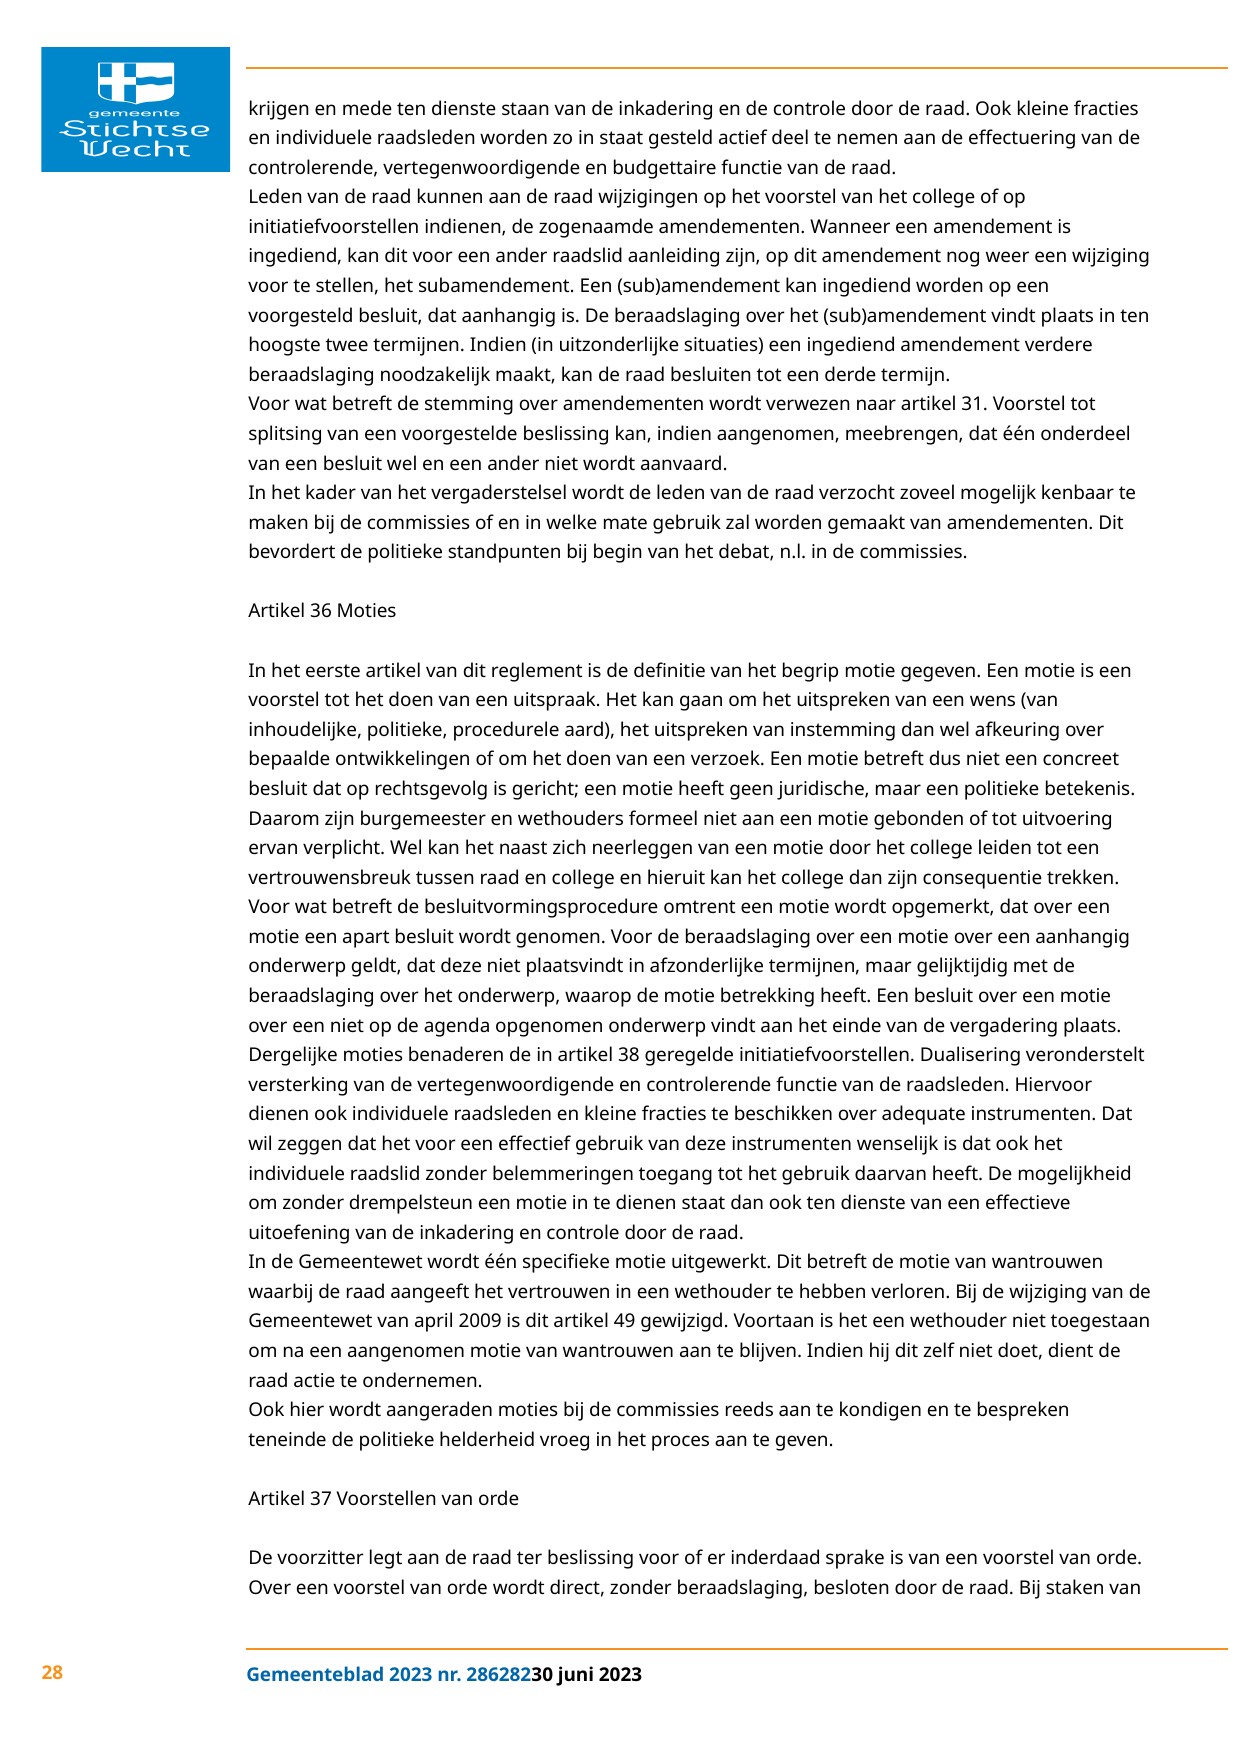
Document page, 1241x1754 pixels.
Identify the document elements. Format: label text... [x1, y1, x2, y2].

text Voor wat betreft de stemming over amendementen wordt verwezen naar artikel 31. Voorstel tot splitsing van een voorgestelde beslissing kan, indien aangenomen, meebrengen, dat één onderdeel van een besluit wel en een ander niet wordt aanvaard. [248, 391, 1152, 476]
text Artikel 36 Moties [248, 598, 1152, 623]
text De voorzitter legt aan de raad ter beslissing voor of er inderdaad sprake is van een voorstel van orde. Over een voorstel van orde wordt direct, zonder beraadslaging, besloten door de raad. Bij staken van [248, 1544, 1152, 1600]
text In het kader van het vergaderstelsel wordt de leden van de raad verzocht zoveel mogelijk kenbaar te maken bij de commissies of en in welke mate gebruik zal worden gemaakt van amendementen. Dit bevordert de politieke standpunten bij begin van het debat, n.l. in de commissies. [248, 479, 1152, 564]
text In het eerste artikel van dit reglement is de definitie van het begrip motie gegeven. Een motie is een voorstel tot het doen van een uitspraak. Het kan gaan om het uitspreken van een wens (van inhoudelijke, politieke, procedurele aard), het uitspreken van instemming dan wel afkeuring over bepaalde ontwikkelingen of om het doen van een verzoek. Een motie betreft dus niet een concreet besluit dat op rechtsgevolg is gericht; een motie heeft geen juridische, maar een politieke betekenis. [248, 657, 1152, 801]
text krijgen en mede ten dienste staan van de inkadering en de controle door de raad. Ook kleine fracties en individuele raadsleden worden zo in staat gesteld actief deel te nemen aan de effectuering van de controlerende, vertegenwoordigende en budgettaire functie van de raad. [248, 95, 1152, 180]
text Leden van de raad kunnen aan de raad wijzigingen op het voorstel van het college of op initiatiefvoorstellen indienen, de zogenaamde amendementen. Wanneer een amendement is ingediend, kan dit voor een ander raadslid aanleiding zijn, op dit amendement nog weer een wijziging voor te stellen, het subamendement. Een (sub)amendement kan ingediend worden op een voorgesteld besluit, dat aanhangig is. De beraadslaging over het (sub)amendement vindt plaats in ten hoogste twee termijnen. Indien (in uitzonderlijke situaties) een ingediend amendement verdere beraadslaging noodzakelijk maakt, kan de raad besluiten tot een derde termijn. [248, 183, 1152, 387]
text Artikel 37 Voorstellen van orde [248, 1485, 1152, 1511]
picture [99, 63, 135, 101]
text Ook hier wordt aangeraden moties bij de commissies reeds aan te kondigen en te bespreken teneinde de politieke helderheid vroeg in het proces aan te geven. [248, 1396, 1152, 1452]
text Daarom zijn burgemeester en wethouders formeel niet aan een motie gebonden of tot uitvoering ervan verplicht. Wel kan het naast zich neerleggen van een motie door het college leiden tot een vertrouwensbreuk tussen raad en college en hieruit kan het college dan zijn consequentie trekken. Voor wat betreft de besluitvormingsprocedure omtrent een motie wordt opgemerkt, dat over een motie een apart besluit wordt genomen. Voor de beraadslaging over een motie over een aanhangig onderwerp geldt, dat deze niet plaatsvindt in afzonderlijke termijnen, maar gelijktijdig met de beraadslaging over het onderwerp, waarop de motie betrekking heeft. Een besluit over een motie over een niet op de agenda opgenomen onderwerp vindt aan het einde van de vergadering plaats. Dergelijke moties benaderen de in artikel 38 geregelde initiatiefvoorstellen. Dualisering veronderstelt versterking van de vertegenwoordigende en controlerende functie van de raadsleden. Hiervoor dienen ook individuele raadsleden en kleine fracties te beschikken over adequate instrumenten. Dat wil zeggen dat het voor een effectief gebruik van deze instrumenten wenselijk is dat ook het individuele raadslid zonder belemmeringen toegang tot het gebruik daarvan heeft. De mogelijkheid om zonder drempelsteun een motie in te dienen staat dan ook ten dienste van een effectieve uitoefening van de inkadering en controle door de raad. [248, 805, 1152, 1245]
picture [137, 63, 174, 103]
text In de Gemeentewet wordt één specifieke motie uitgewerkt. Dit betreft de motie van wantrouwen waarbij de raad aangeeft het vertrouwen in een wethouder te hebben verloren. Bij de wijziging van de Gemeentewet van april 2009 is dit artikel 49 gewijzigd. Voortaan is het een wethouder niet toegestaan om na een aangenomen motie van wantrouwen aan te blijven. Indien hij dit zelf niet doet, dient de raad actie te ondernemen. [248, 1248, 1152, 1393]
